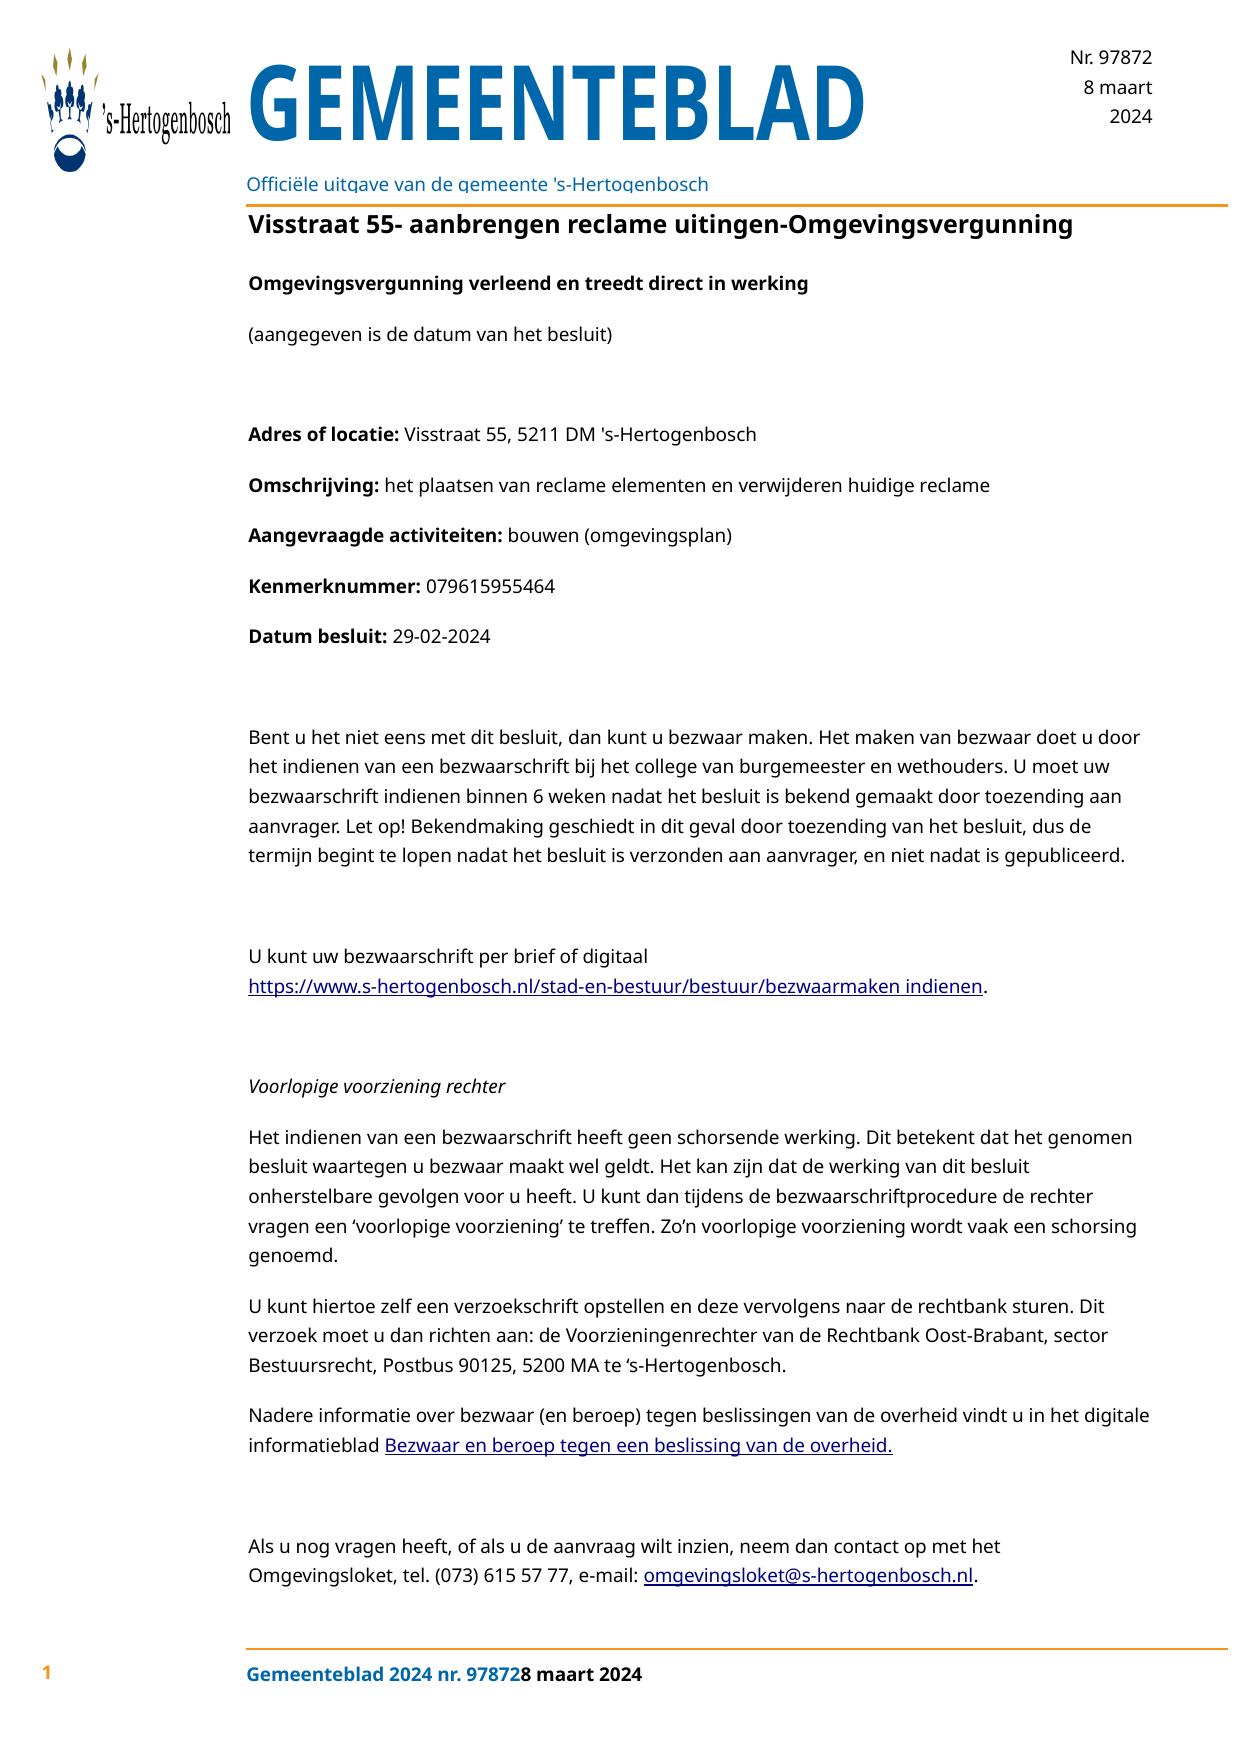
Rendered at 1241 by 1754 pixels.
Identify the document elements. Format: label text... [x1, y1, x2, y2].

text Nadere informatie over bezwaar (en beroep) tegen beslissingen van de overheid vindt u in het digitale informatieblad Bezwaar en beroep tegen een beslissing van de overheid. [248, 1402, 1152, 1458]
picture [41, 47, 231, 172]
text Aangevraagde activiteiten: bouwen (omgevingsplan) [248, 522, 1152, 548]
text Als u nog vragen heeft, of als u de aanvraag wilt inzien, neem dan contact op met het Omgevingsloket, tel. (073) 615 57 77, e-mail: omgevingsloket@s-hertogenbosch.nl. [248, 1533, 1152, 1588]
text Adres of locatie: Visstraat 55, 5211 DM 's-Hertogenbosch [248, 422, 1152, 447]
text Voorlopige voorziening rechter [248, 1074, 1152, 1099]
text (aangegeven is de datum van het besluit) [248, 321, 1152, 346]
text U kunt uw bezwaarschrift per brief of digitaal https://www.s-hertogenbosch.nl/stad-en-bestuur/bestuur/bezwaarmaken indienen. [248, 943, 1152, 998]
text Visstraat 55- aanbrengen reclame uitingen-Omgevingsvergunning [248, 207, 1152, 241]
text Bent u het niet eens met dit besluit, dan kunt u bezwaar maken. Het maken van bezwaar doet u door het indienen van een bezwaarschrift bij het college van burgemeester en wethouders. U moet uw bezwaarschrift indienen binnen 6 weken nadat het besluit is bekend gemaakt door toezending aan aanvrager. Let op! Bekendmaking geschiedt in dit geval door toezending van het besluit, dus de termijn begint te lopen nadat het besluit is verzonden aan aanvrager, en niet nadat is gepubliceerd. [248, 724, 1152, 868]
text Kenmerknummer: 079615955464 [248, 573, 1152, 598]
text U kunt hiertoe zelf een verzoekschrift opstellen en deze vervolgens naar de rechtbank sturen. Dit verzoek moet u dan richten aan: de Voorzieningenrechter van de Rechtbank Oost-Brabant, sector Bestuursrecht, Postbus 90125, 5200 MA te ‘s-Hertogenbosch. [248, 1293, 1152, 1378]
text Datum besluit: 29-02-2024 [248, 623, 1152, 649]
text Omgevingsvergunning verleend en treedt direct in werking [248, 270, 1152, 296]
text Het indienen van een bezwaarschrift heeft geen schorsende werking. Dit betekent dat het genomen besluit waartegen u bezwaar maakt wel geldt. Het kan zijn dat de werking van dit besluit onherstelbare gevolgen voor u heeft. U kunt dan tijdens de bezwaarschriftprocedure de rechter vragen een ‘voorlopige voorziening’ te treffen. Zo’n voorlopige voorziening wordt vaak een schorsing genoemd. [248, 1124, 1152, 1268]
text Omschrijving: het plaatsen van reclame elementen en verwijderen huidige reclame [248, 472, 1152, 498]
